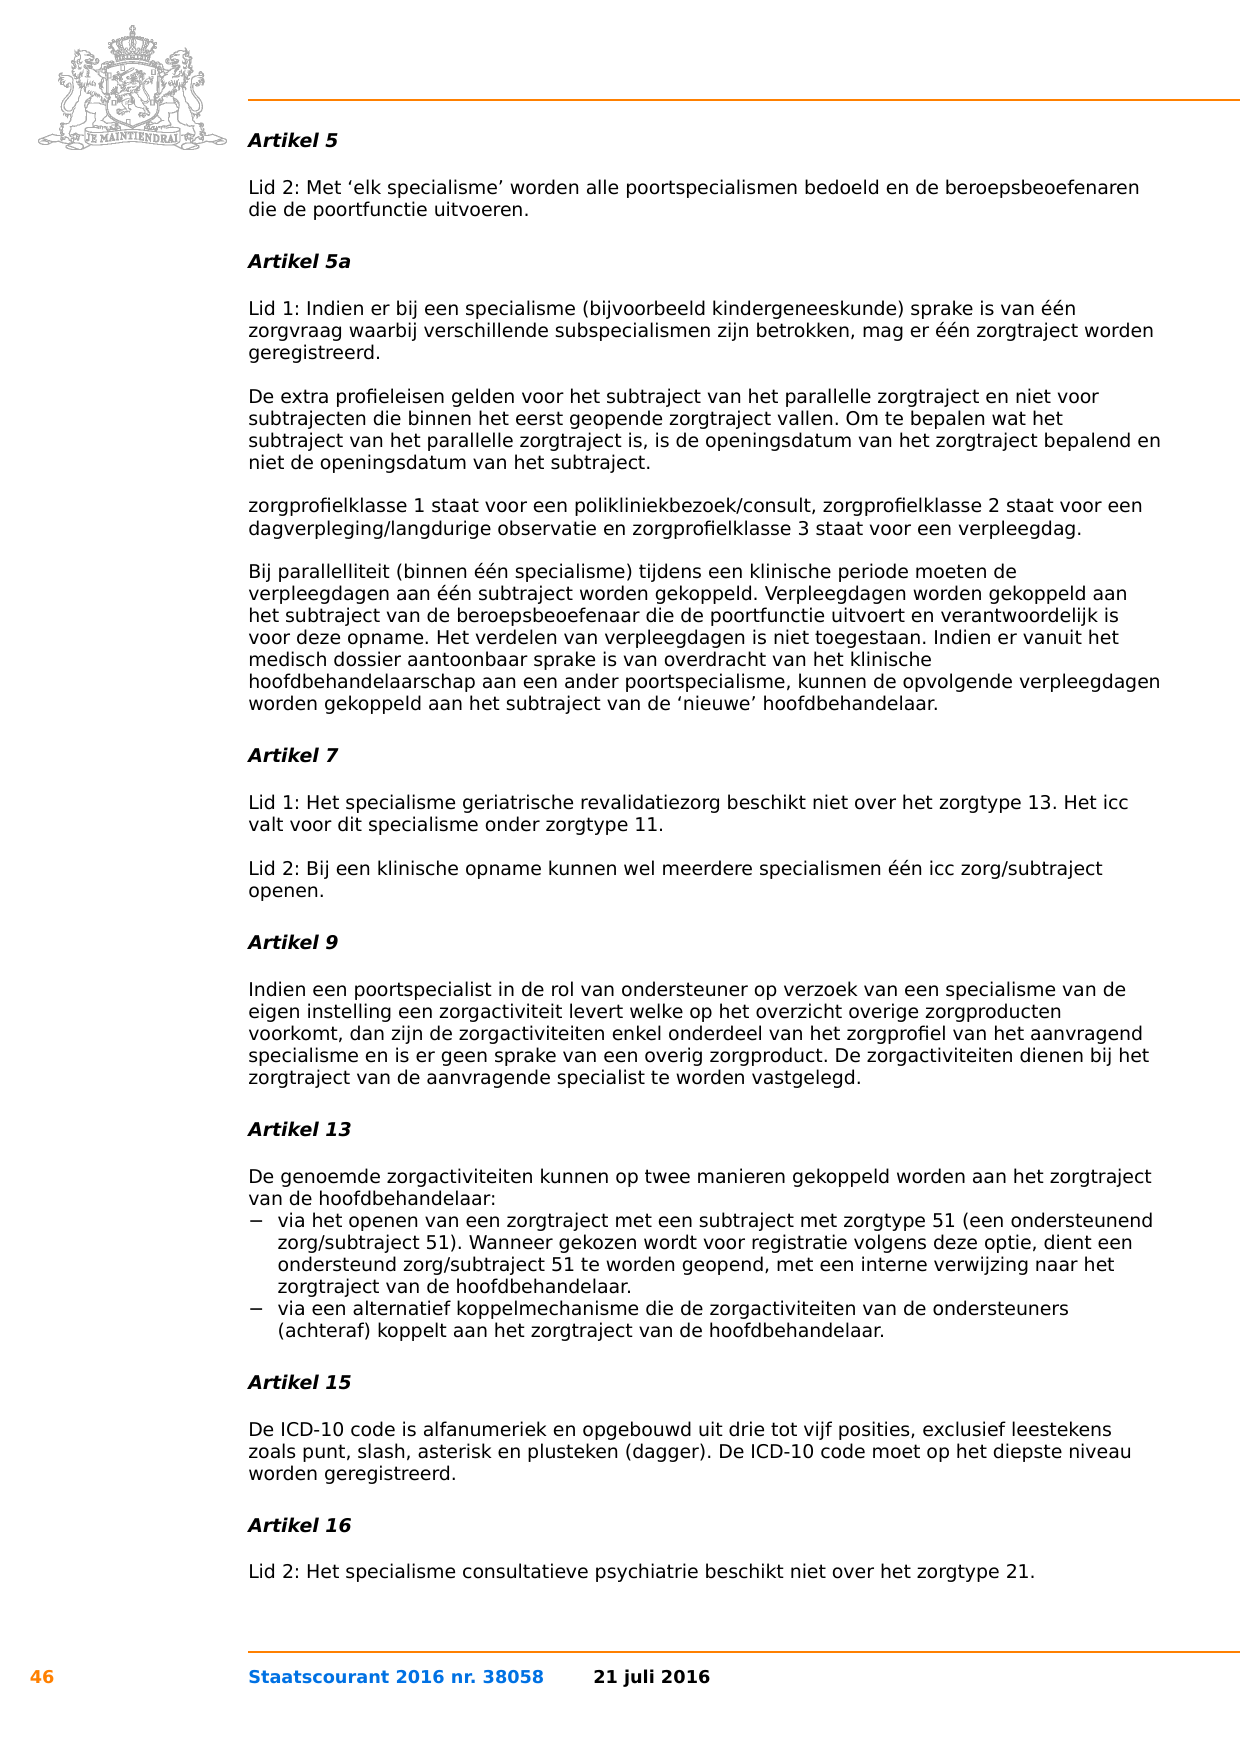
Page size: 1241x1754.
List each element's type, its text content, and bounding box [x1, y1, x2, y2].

text De ICD-10 code is alfanumeriek en opgebouwd uit drie tot vijf posities, exclusief leestekens zoals punt, slash, asterisk en plusteken (dagger). De ICD-10 code moet op het diepste niveau worden geregistreerd. [248, 1418, 1163, 1484]
text − via een alternatief koppelmechanisme die de zorgactiviteiten van de ondersteuners (achteraf) koppelt aan het zorgtraject van de hoofdbehandelaar. [248, 1298, 1163, 1342]
text Lid 1: Indien er bij een specialisme (bijvoorbeeld kindergeneeskunde) sprake is van één zorgvraag waarbij verschillende subspecialismen zijn betrokken, mag er één zorgtraject worden geregistreerd. [248, 298, 1163, 364]
picture [38, 25, 227, 150]
text zorgprofielklasse 1 staat voor een polikliniekbezoek/consult, zorgprofielklasse 2 staat voor een dagverpleging/langdurige observatie en zorgprofielklasse 3 staat voor een verpleegdag. [248, 495, 1163, 539]
text Lid 2: Het specialisme consultatieve psychiatrie beschikt niet over het zorgtype 21. [248, 1561, 1163, 1583]
text Lid 2: Met ‘elk specialisme’ worden alle poortspecialismen bedoeld en de beroepsbeoefenaren die de poortfunctie uitvoeren. [248, 177, 1163, 221]
subtitle Artikel 5a [248, 251, 1163, 273]
subtitle Artikel 5 [248, 130, 1163, 152]
text Lid 1: Het specialisme geriatrische revalidatiezorg beschikt niet over het zorgtype 13. Het icc valt voor dit specialisme onder zorgtype 11. [248, 792, 1163, 836]
subtitle Artikel 16 [248, 1514, 1163, 1536]
text De extra profieleisen gelden voor het subtraject van het parallelle zorgtraject en niet voor subtrajecten die binnen het eerst geopende zorgtraject vallen. Om te bepalen wat het subtraject van het parallelle zorgtraject is, is de openingsdatum van het zorgtraject bepalend en niet de openingsdatum van het subtraject. [248, 386, 1163, 473]
text De genoemde zorgactiviteiten kunnen op twee manieren gekoppeld worden aan het zorgtraject van de hoofdbehandelaar: [248, 1166, 1163, 1210]
text Lid 2: Bij een klinische opname kunnen wel meerdere specialismen één icc zorg/subtraject openen. [248, 858, 1163, 902]
subtitle Artikel 13 [248, 1119, 1163, 1141]
text Indien een poortspecialist in de rol van ondersteuner op verzoek van een specialisme van de eigen instelling een zorgactiviteit levert welke op het overzicht overige zorgproducten voorkomt, dan zijn de zorgactiviteiten enkel onderdeel van het zorgprofiel van het aanvragend specialisme en is er geen sprake van een overig zorgproduct. De zorgactiviteiten dienen bij het zorgtraject van de aanvragende specialist te worden vastgelegd. [248, 979, 1163, 1089]
subtitle Artikel 7 [248, 745, 1163, 767]
text Bij parallelliteit (binnen één specialisme) tijdens een klinische periode moeten de verpleegdagen aan één subtraject worden gekoppeld. Verpleegdagen worden gekoppeld aan het subtraject van de beroepsbeoefenaar die de poortfunctie uitvoert en verantwoordelijk is voor deze opname. Het verdelen van verpleegdagen is niet toegestaan. Indien er vanuit het medisch dossier aantoonbaar sprake is van overdracht van het klinische hoofdbehandelaarschap aan een ander poortspecialisme, kunnen de opvolgende verpleegdagen worden gekoppeld aan het subtraject van de ‘nieuwe’ hoofdbehandelaar. [248, 561, 1163, 715]
subtitle Artikel 15 [248, 1372, 1163, 1393]
text − via het openen van een zorgtraject met een subtraject met zorgtype 51 (een ondersteunend zorg/subtraject 51). Wanneer gekozen wordt voor registratie volgens deze optie, dient een ondersteund zorg/subtraject 51 te worden geopend, met een interne verwijzing naar het zorgtraject van de hoofdbehandelaar. [248, 1210, 1163, 1298]
subtitle Artikel 9 [248, 932, 1163, 954]
